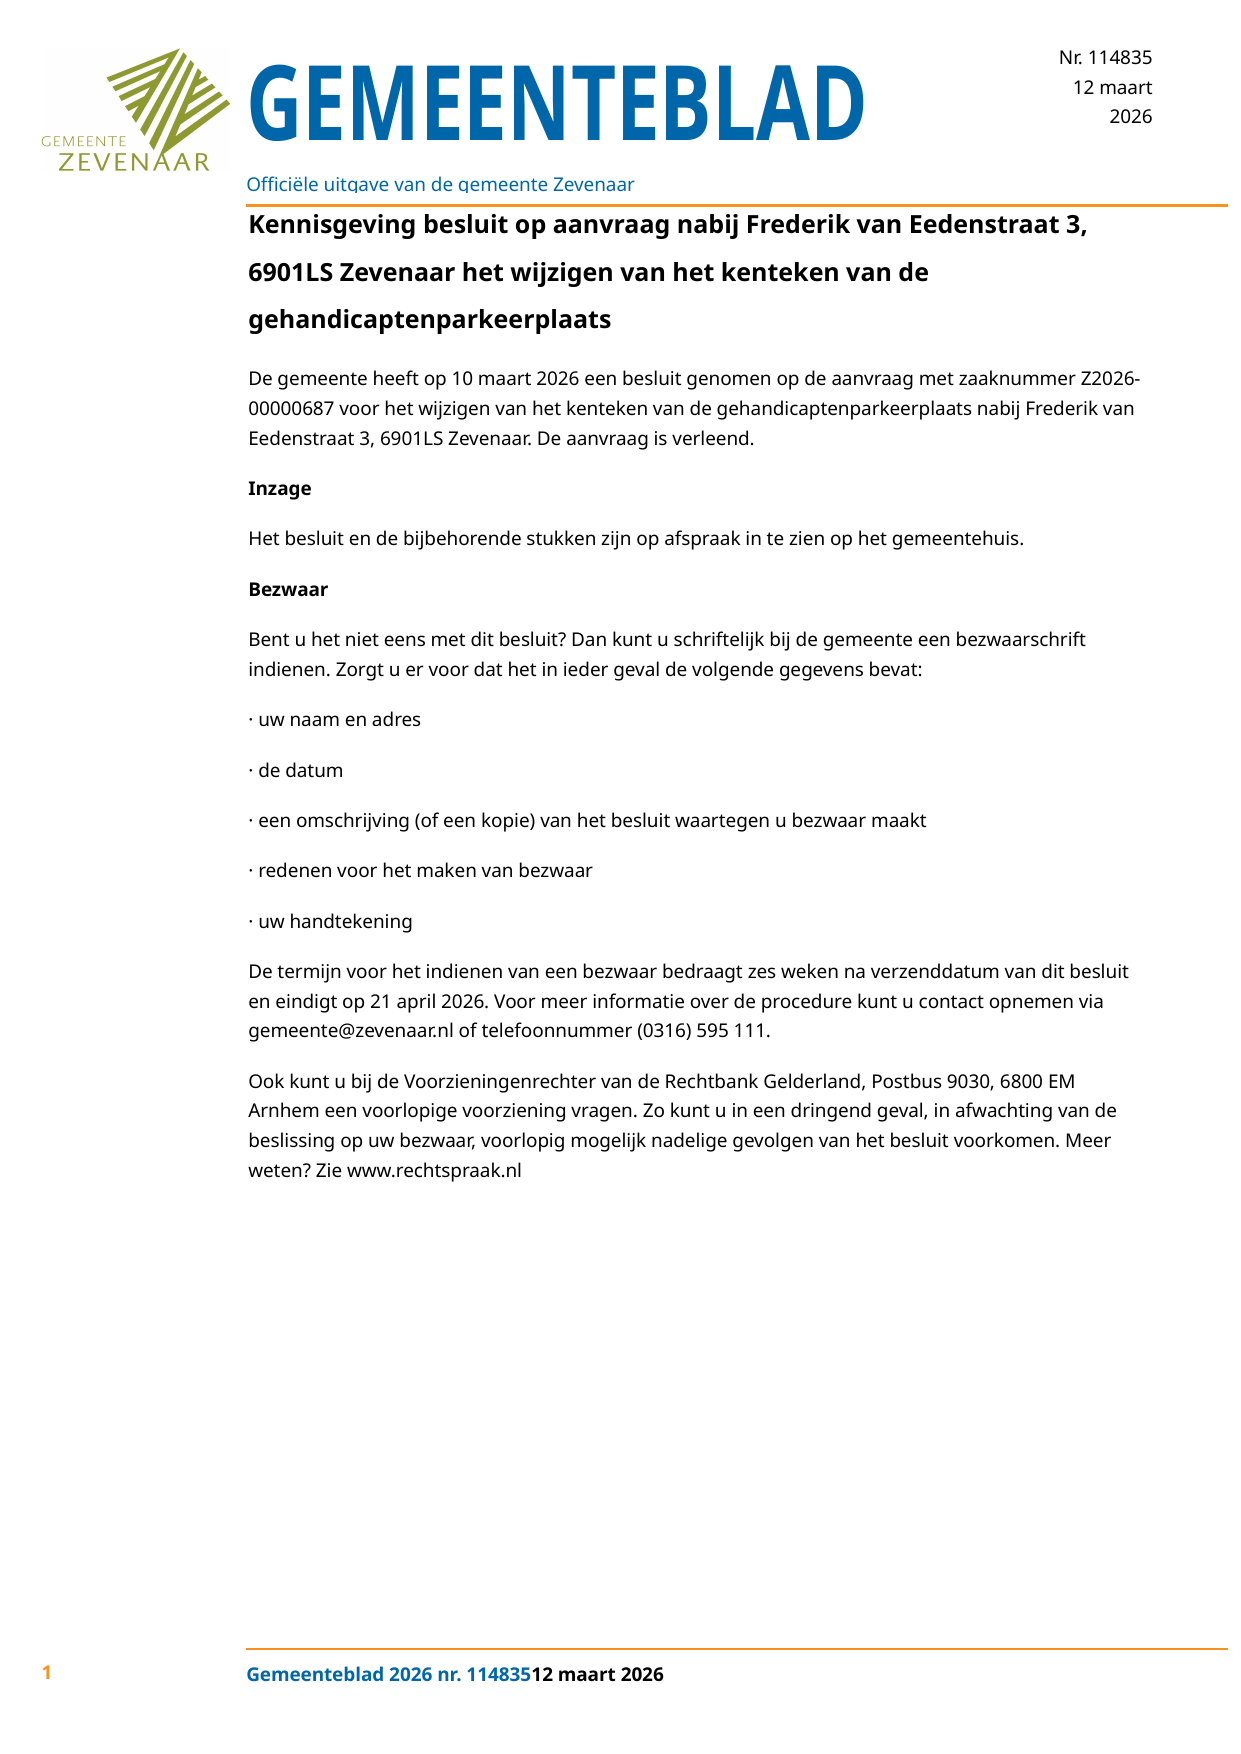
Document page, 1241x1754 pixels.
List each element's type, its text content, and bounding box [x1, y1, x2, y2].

text Bezwaar [248, 576, 1152, 602]
text De termijn voor het indienen van een bezwaar bedraagt zes weken na verzenddatum van dit besluit en eindigt op 21 april 2026. Voor meer informatie over de procedure kunt u contact opnemen via gemeente@zevenaar.nl of telefoonnummer (0316) 595 111. [248, 958, 1152, 1043]
text · een omschrijving (of een kopie) van het besluit waartegen u bezwaar maakt [248, 807, 1152, 833]
text Ook kunt u bij de Voorzieningenrechter van de Rechtbank Gelderland, Postbus 9030, 6800 EM Arnhem een voorlopige voorziening vragen. Zo kunt u in een dringend geval, in afwachting van de beslissing op uw bezwaar, voorlopig mogelijk nadelige gevolgen van het besluit voorkomen. Meer weten? Zie www.rechtspraak.nl [248, 1068, 1152, 1182]
text · redenen voor het maken van bezwaar [248, 858, 1152, 883]
text · uw naam en adres [248, 706, 1152, 732]
text · uw handtekening [248, 908, 1152, 934]
text Bent u het niet eens met dit besluit? Dan kunt u schriftelijk bij de gemeente een bezwaarschrift indienen. Zorgt u er voor dat het in ieder geval de volgende gegevens bevat: [248, 626, 1152, 682]
text Inzage [248, 475, 1152, 501]
text · de datum [248, 757, 1152, 782]
text Kennisgeving besluit op aanvraag nabij Frederik van Eedenstraat 3, 6901LS Zevenaar het wijzigen van het kenteken van de gehandicaptenparkeerplaats [248, 207, 1152, 336]
text De gemeente heeft op 10 maart 2026 een besluit genomen op de aanvraag met zaaknummer Z2026-00000687 voor het wijzigen van het kenteken van de gehandicaptenparkeerplaats nabij Frederik van Eedenstraat 3, 6901LS Zevenaar. De aanvraag is verleend. [248, 366, 1152, 450]
picture [41, 47, 231, 172]
text Het besluit en de bijbehorende stukken zijn op afspraak in te zien op het gemeentehuis. [248, 526, 1152, 551]
